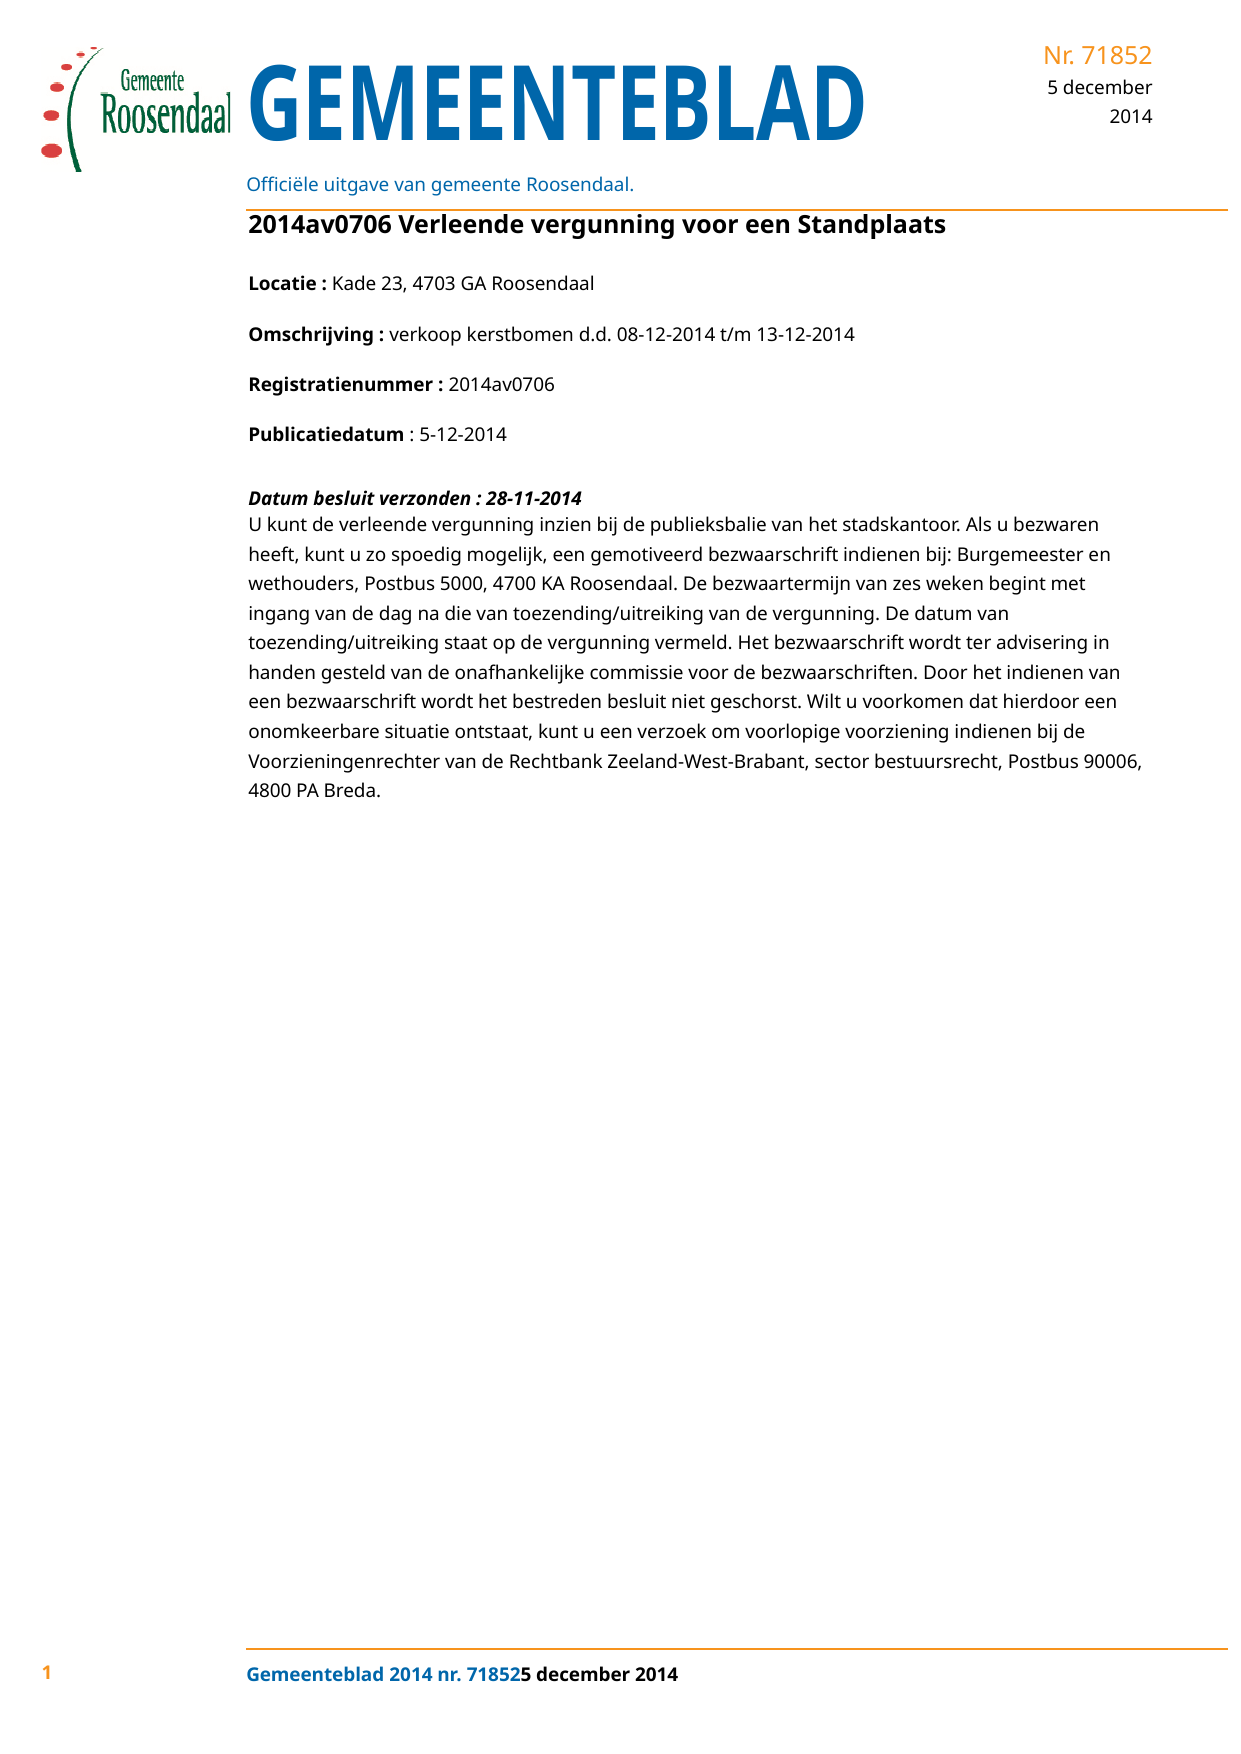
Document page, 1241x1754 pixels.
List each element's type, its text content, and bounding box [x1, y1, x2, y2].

text Omschrijving : verkoop kerstbomen d.d. 08-12-2014 t/m 13-12-2014 [248, 321, 1152, 346]
text 2014av0706 Verleende vergunning voor een Standplaats [248, 211, 1152, 241]
text Publicatiedatum : 5-12-2014 [248, 422, 1152, 447]
text Locatie : Kade 23, 4703 GA Roosendaal [248, 270, 1152, 296]
text Datum besluit verzonden : 28-11-2014 [248, 486, 1152, 511]
picture [41, 47, 231, 172]
text U kunt de verleende vergunning inzien bij de publieksbalie van het stadskantoor. Als u bezwaren heeft, kunt u zo spoedig mogelijk, een gemotiveerd bezwaarschrift indienen bij: Burgemeester en wethouders, Postbus 5000, 4700 KA Roosendaal. De bezwaartermijn van zes weken begint met ingang van de dag na die van toezending/uitreiking van de vergunning. De datum van toezending/uitreiking staat op de vergunning vermeld. Het bezwaarschrift wordt ter advisering in handen gesteld van de onafhankelijke commissie voor de bezwaarschriften. Door het indienen van een bezwaarschrift wordt het bestreden besluit niet geschorst. Wilt u voorkomen dat hierdoor een onomkeerbare situatie ontstaat, kunt u een verzoek om voorlopige voorziening indienen bij de Voorzieningenrechter van de Rechtbank Zeeland-West-Brabant, sector bestuursrecht, Postbus 90006, 4800 PA Breda. [248, 511, 1152, 803]
text Registratienummer : 2014av0706 [248, 371, 1152, 397]
